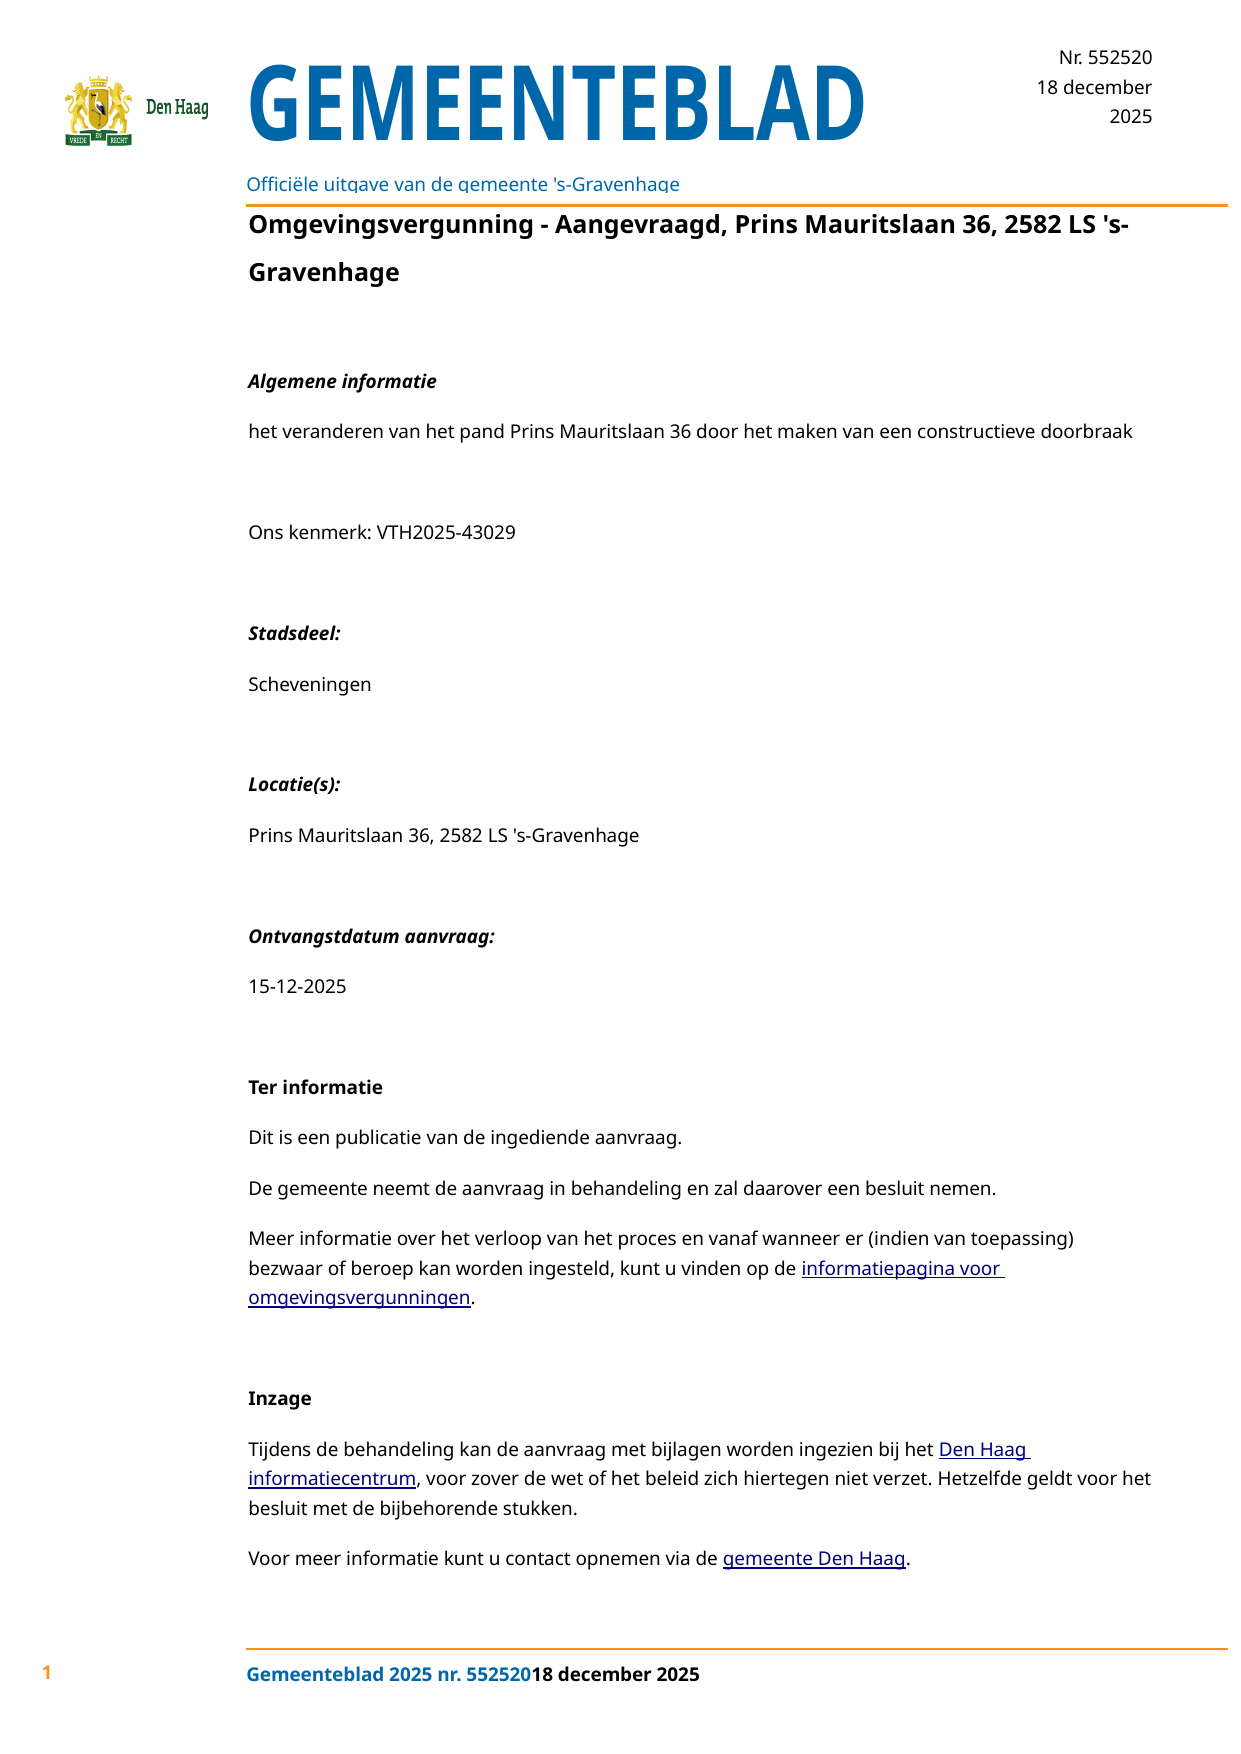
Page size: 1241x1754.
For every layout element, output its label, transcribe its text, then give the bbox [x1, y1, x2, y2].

text Prins Mauritslaan 36, 2582 LS 's-Gravenhage [248, 822, 1152, 848]
text Scheveningen [248, 671, 1152, 697]
picture [41, 47, 231, 172]
text Ter informatie [248, 1074, 1152, 1100]
text het veranderen van het pand Prins Mauritslaan 36 door het maken van een constructieve doorbraak [248, 419, 1152, 444]
text Tijdens de behandeling kan de aanvraag met bijlagen worden ingezien bij het Den Haag informatiecentrum, voor zover de wet of het beleid zich hiertegen niet verzet. Hetzelfde geldt voor het besluit met de bijbehorende stukken. [248, 1436, 1152, 1521]
text Stadsdeel: [248, 620, 1152, 646]
text Dit is een publicatie van de ingediende aanvraag. [248, 1124, 1152, 1150]
text 15-12-2025 [248, 973, 1152, 999]
text Algemene informatie [248, 368, 1152, 394]
text Inzage [248, 1385, 1152, 1411]
text Locatie(s): [248, 772, 1152, 797]
text Meer informatie over het verloop van het proces en vanaf wanneer er (indien van toepassing) bezwaar of beroep kan worden ingesteld, kunt u vinden op de informatiepagina voor omgevingsvergunningen. [248, 1225, 1152, 1310]
text Voor meer informatie kunt u contact opnemen via de gemeente Den Haag. [248, 1545, 1152, 1571]
text Ons kenmerk: VTH2025-43029 [248, 519, 1152, 545]
text Omgevingsvergunning - Aangevraagd, Prins Mauritslaan 36, 2582 LS 's-Gravenhage [248, 207, 1152, 288]
text De gemeente neemt de aanvraag in behandeling en zal daarover een besluit nemen. [248, 1175, 1152, 1201]
text Ontvangstdatum aanvraag: [248, 923, 1152, 949]
